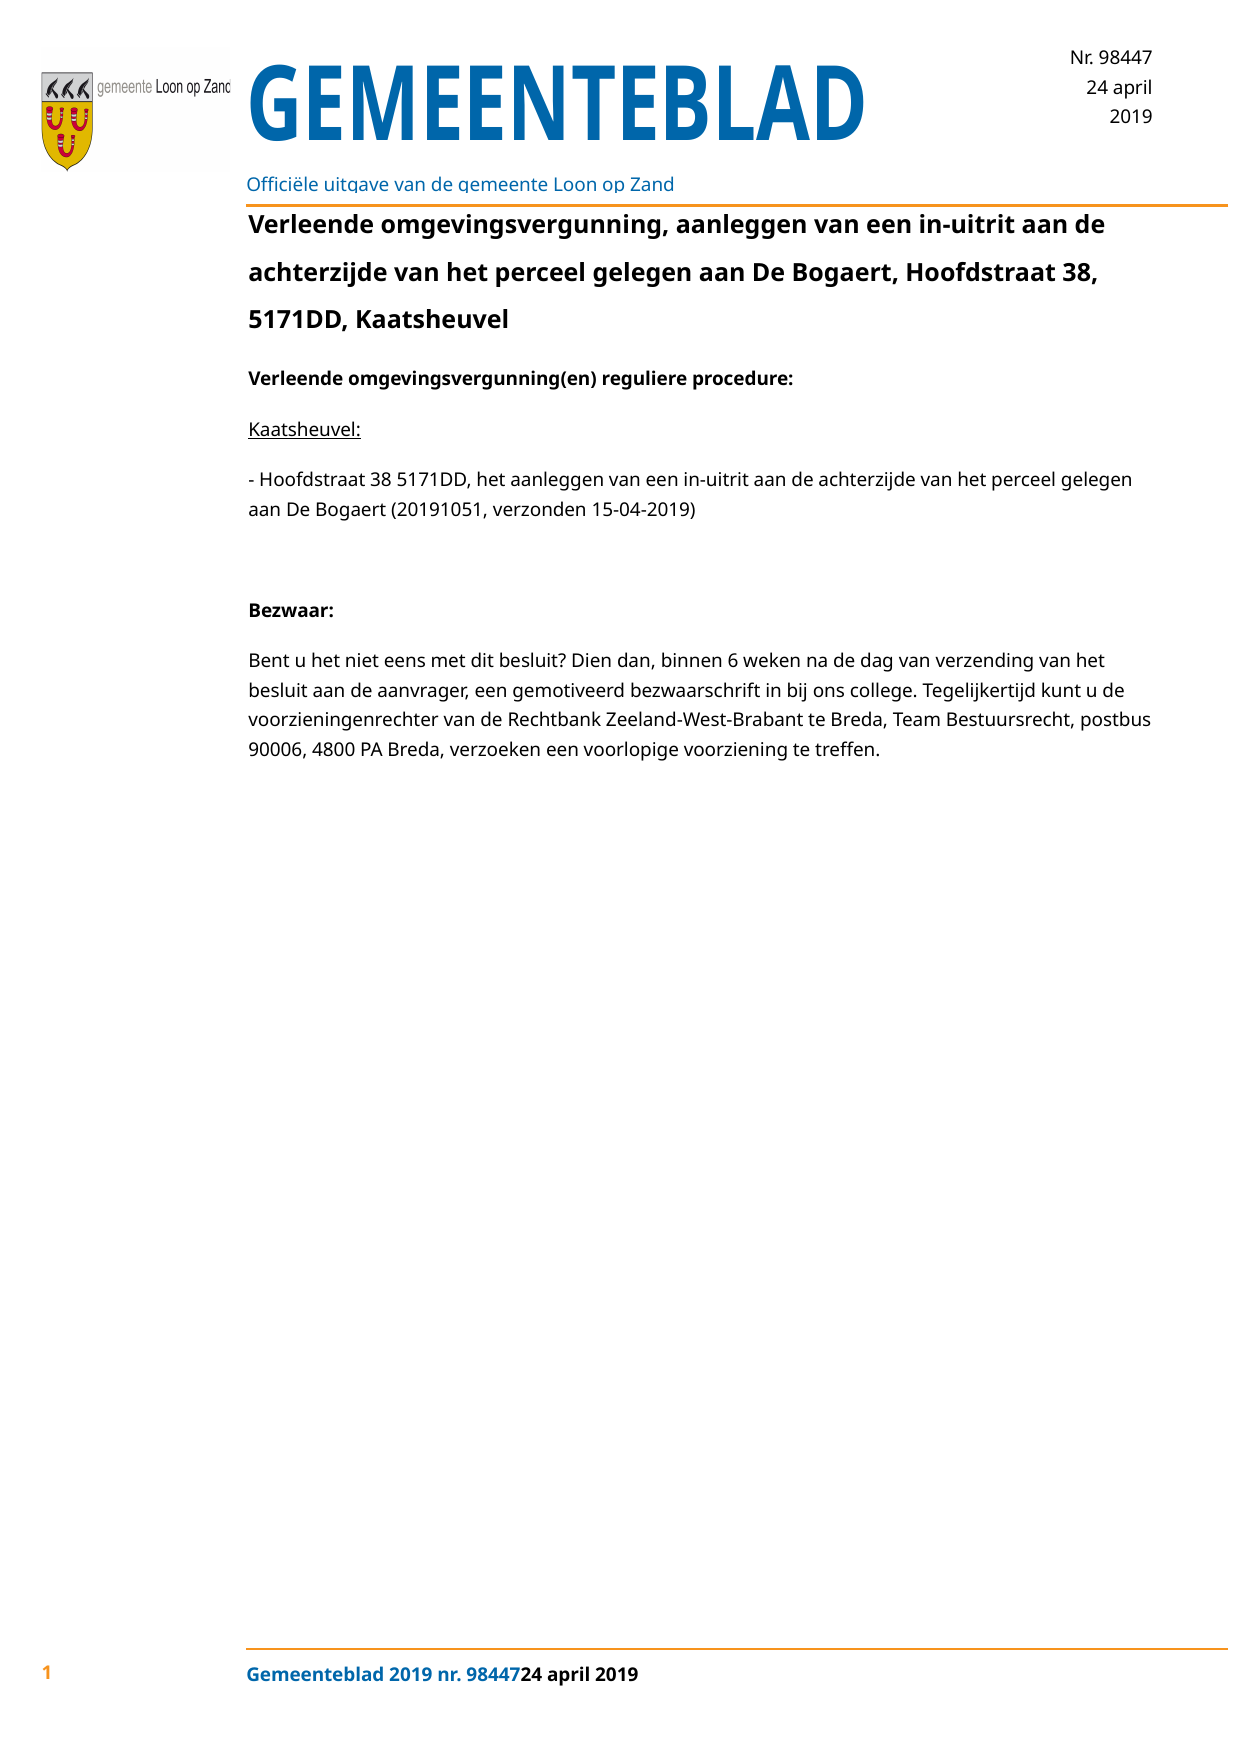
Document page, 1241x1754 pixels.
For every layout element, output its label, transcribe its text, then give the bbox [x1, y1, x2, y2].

text Verleende omgevingsvergunning(en) reguliere procedure: [248, 366, 1152, 391]
text Verleende omgevingsvergunning, aanleggen van een in-uitrit aan de achterzijde van het perceel gelegen aan De Bogaert, Hoofdstraat 38, 5171DD, Kaatsheuvel [248, 207, 1152, 336]
text - Hoofdstraat 38 5171DD, het aanleggen van een in-uitrit aan de achterzijde van het perceel gelegen aan De Bogaert (20191051, verzonden 15-04-2019) [248, 466, 1152, 522]
text Kaatsheuvel: [248, 416, 1152, 442]
text Bezwaar: [248, 597, 1152, 622]
text Bent u het niet eens met dit besluit? Dien dan, binnen 6 weken na de dag van verzending van het besluit aan de aanvrager, een gemotiveerd bezwaarschrift in bij ons college. Tegelijkertijd kunt u de voorzieningenrechter van de Rechtbank Zeeland-West-Brabant te Breda, Team Bestuursrecht, postbus 90006, 4800 PA Breda, verzoeken een voorlopige voorziening te treffen. [248, 647, 1152, 762]
picture [41, 47, 231, 172]
